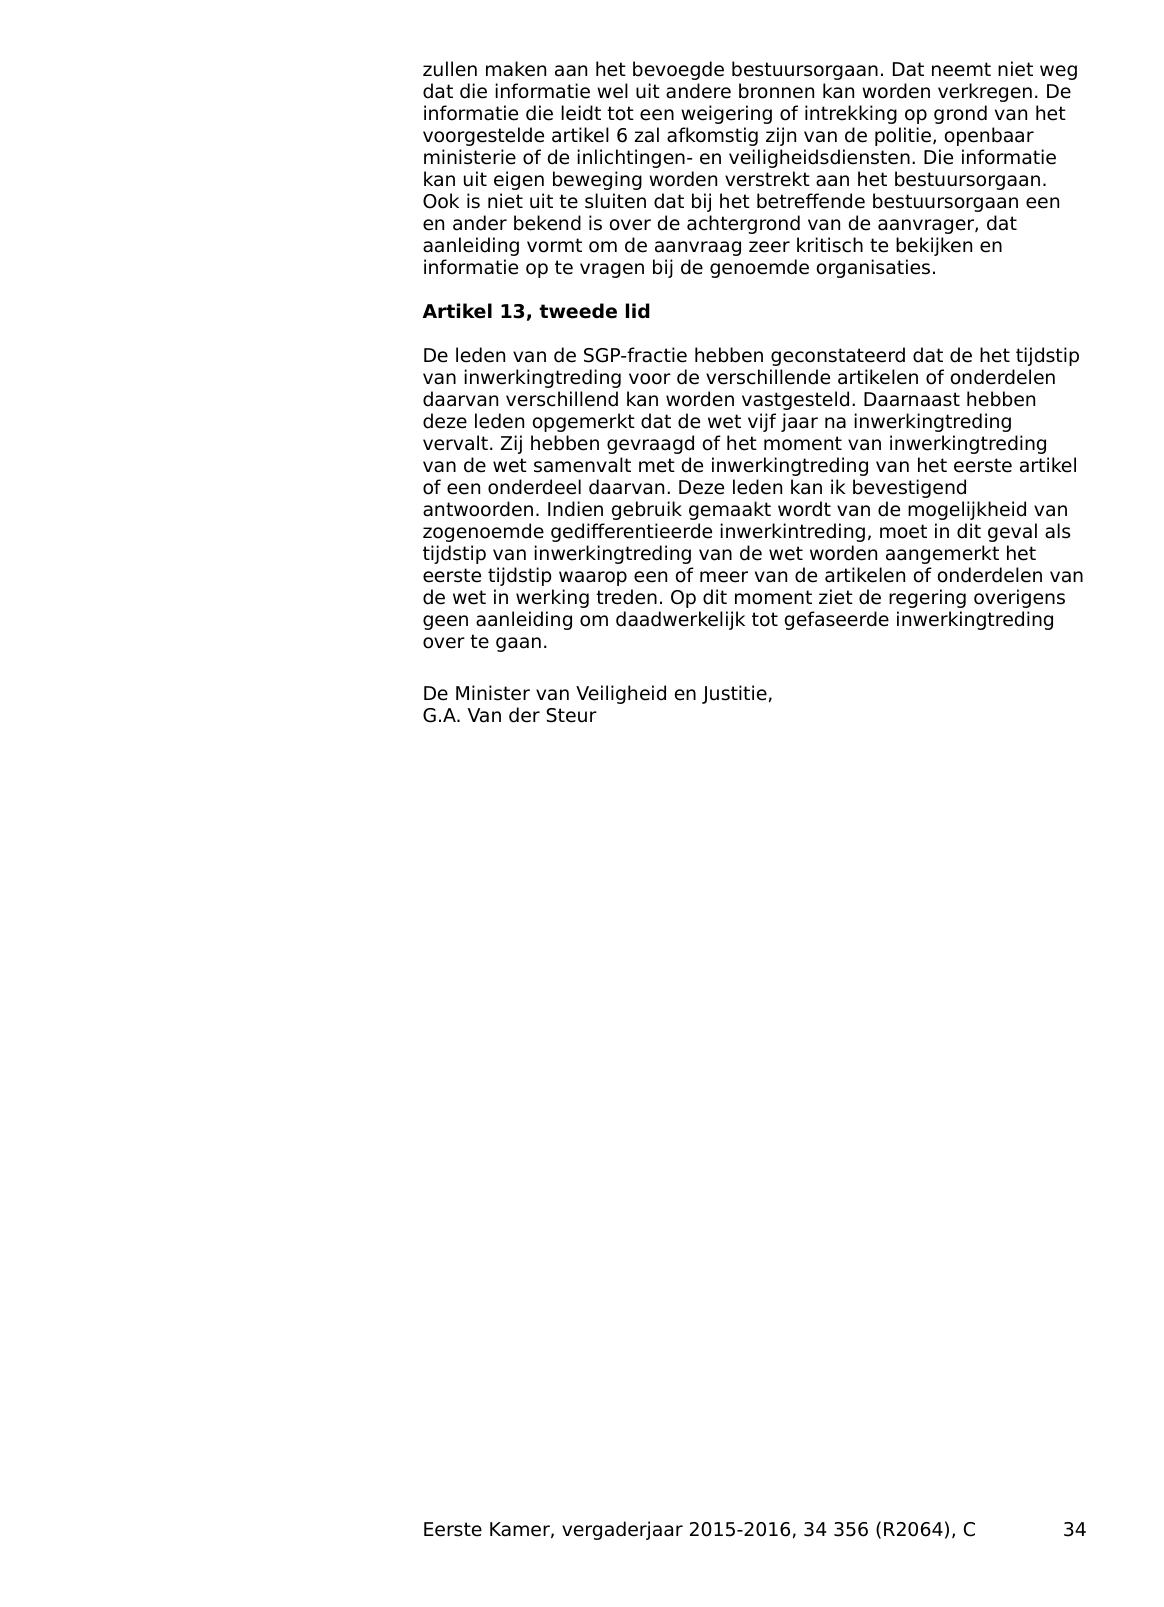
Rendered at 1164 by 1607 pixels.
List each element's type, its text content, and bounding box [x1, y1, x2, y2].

text De leden van de SGP-fractie hebben geconstateerd dat de het tijdstip van inwerkingtreding voor de verschillende artikelen of onderdelen daarvan verschillend kan worden vastgesteld. Daarnaast hebben deze leden opgemerkt dat de wet vijf jaar na inwerkingtreding vervalt. Zij hebben gevraagd of het moment van inwerkingtreding van de wet samenvalt met de inwerkingtreding van het eerste artikel of een onderdeel daarvan. Deze leden kan ik bevestigend antwoorden. Indien gebruik gemaakt wordt van de mogelijkheid van zogenoemde gedifferentieerde inwerkintreding, moet in dit geval als tijdstip van inwerkingtreding van de wet worden aangemerkt het eerste tijdstip waarop een of meer van de artikelen of onderdelen van de wet in werking treden. Op dit moment ziet de regering overigens geen aanleiding om daadwerkelijk tot gefaseerde inwerkingtreding over te gaan. [422, 345, 1087, 653]
subtitle Artikel 13, tweede lid [422, 301, 1087, 323]
text zullen maken aan het bevoegde bestuursorgaan. Dat neemt niet weg dat die informatie wel uit andere bronnen kan worden verkregen. De informatie die leidt tot een weigering of intrekking op grond van het voorgestelde artikel 6 zal afkomstig zijn van de politie, openbaar ministerie of de inlichtingen- en veiligheidsdiensten. Die informatie kan uit eigen beweging worden verstrekt aan het bestuursorgaan. Ook is niet uit te sluiten dat bij het betreffende bestuursorgaan een en ander bekend is over de achtergrond van de aanvrager, dat aanleiding vormt om de aanvraag zeer kritisch te bekijken en informatie op te vragen bij de genoemde organisaties. [422, 59, 1087, 279]
text De Minister van Veiligheid en Justitie, G.A. Van der Steur [422, 683, 1087, 727]
